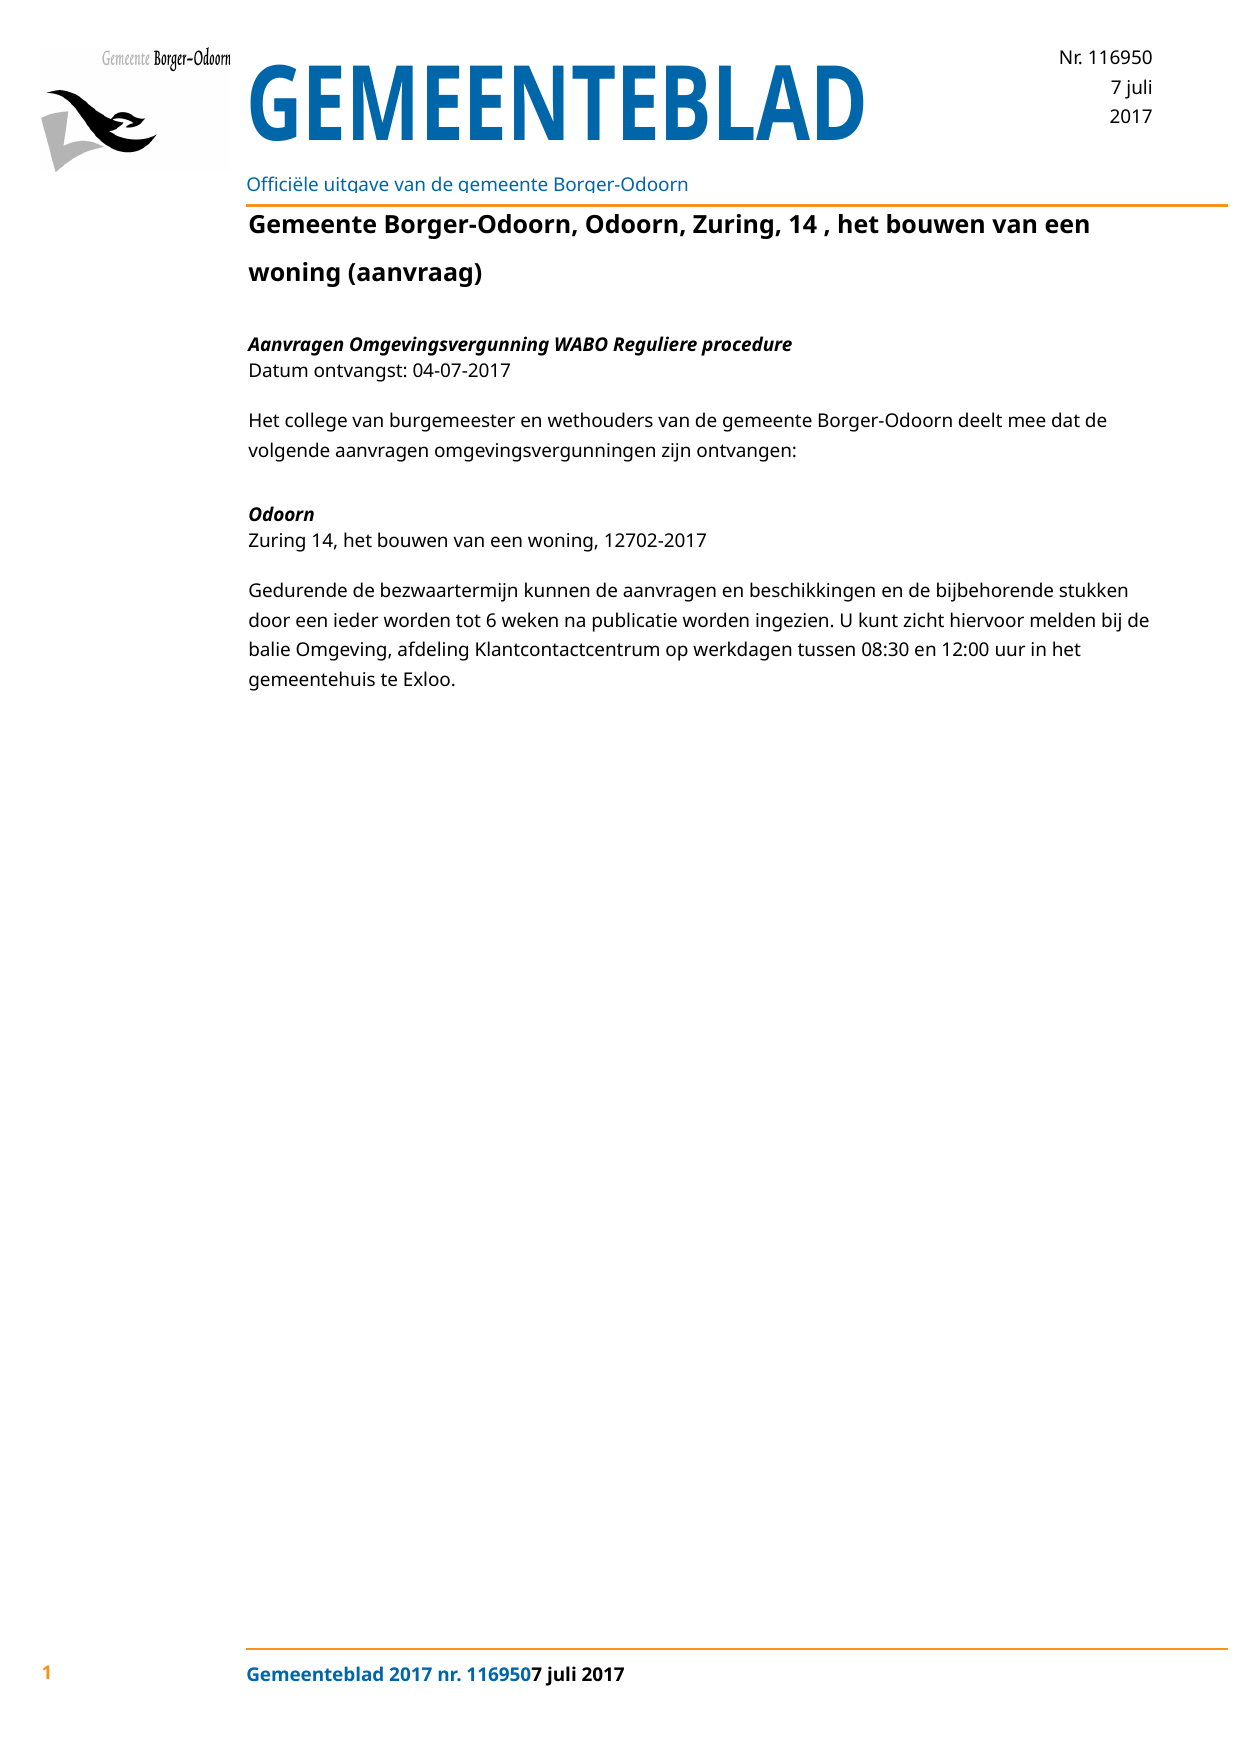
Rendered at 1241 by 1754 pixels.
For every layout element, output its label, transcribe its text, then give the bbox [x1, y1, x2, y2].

text Gedurende de bezwaartermijn kunnen de aanvragen en beschikkingen en de bijbehorende stukken door een ieder worden tot 6 weken na publicatie worden ingezien. U kunt zicht hiervoor melden bij de balie Omgeving, afdeling Klantcontactcentrum op werkdagen tussen 08:30 en 12:00 uur in het gemeentehuis te Exloo. [248, 577, 1152, 692]
text Odoorn [248, 501, 1152, 527]
text Datum ontvangst: 04-07-2017 [248, 357, 1152, 383]
text Het college van burgemeester en wethouders van de gemeente Borger-Odoorn deelt mee dat de volgende aanvragen omgevingsvergunningen zijn ontvangen: [248, 408, 1152, 463]
text Zuring 14, het bouwen van een woning, 12702-2017 [248, 527, 1152, 553]
picture [41, 47, 231, 172]
text Aanvragen Omgevingsvergunning WABO Reguliere procedure [248, 331, 1152, 357]
text Gemeente Borger-Odoorn, Odoorn, Zuring, 14 , het bouwen van een woning (aanvraag) [248, 207, 1152, 288]
